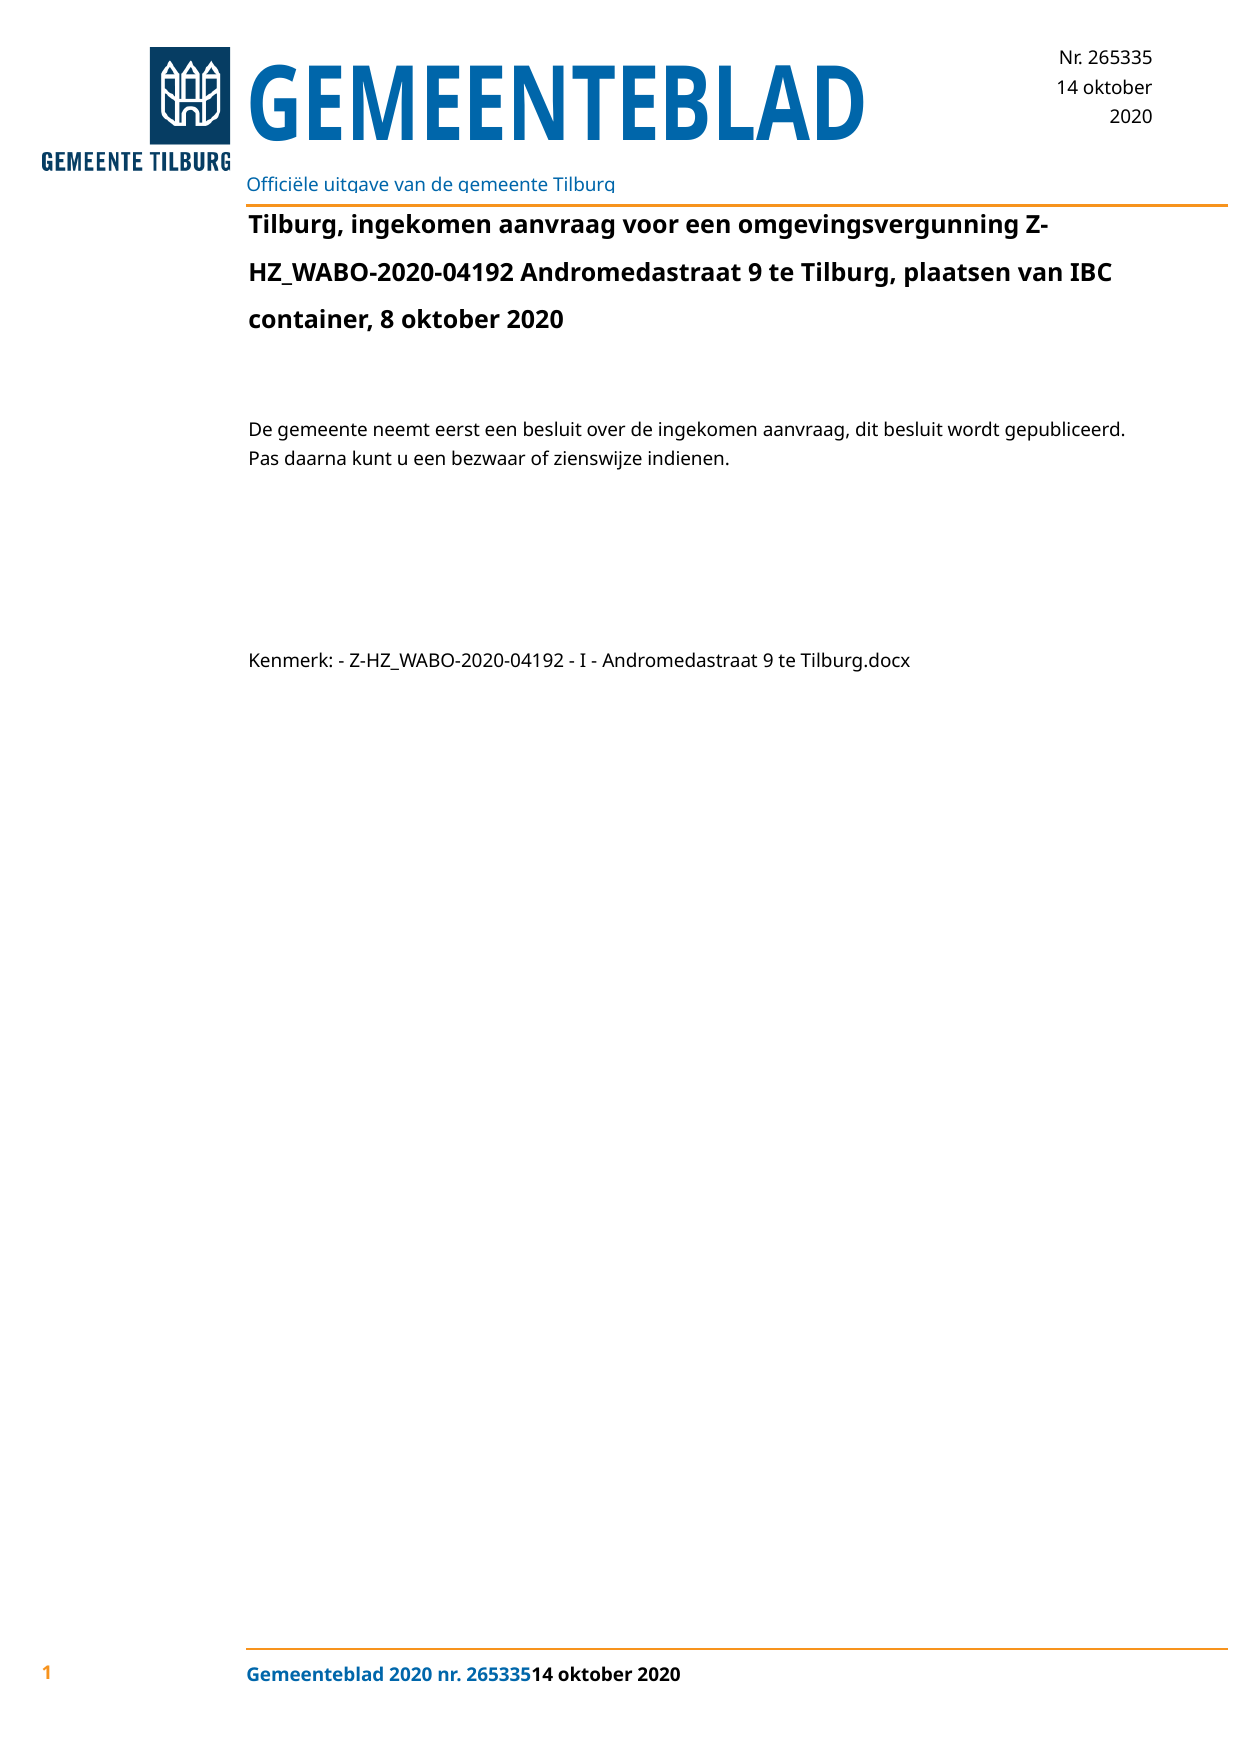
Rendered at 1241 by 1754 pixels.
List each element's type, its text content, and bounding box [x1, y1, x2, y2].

text Kenmerk: - Z-HZ_WABO-2020-04192 - I - Andromedastraat 9 te Tilburg.docx [248, 647, 1152, 673]
text De gemeente neemt eerst een besluit over de ingekomen aanvraag, dit besluit wordt gepubliceerd. Pas daarna kunt u een bezwaar of zienswijze indienen. [248, 416, 1152, 471]
picture [41, 47, 231, 172]
text Tilburg, ingekomen aanvraag voor een omgevingsvergunning Z-HZ_WABO-2020-04192 Andromedastraat 9 te Tilburg, plaatsen van IBC container, 8 oktober 2020 [248, 207, 1152, 336]
